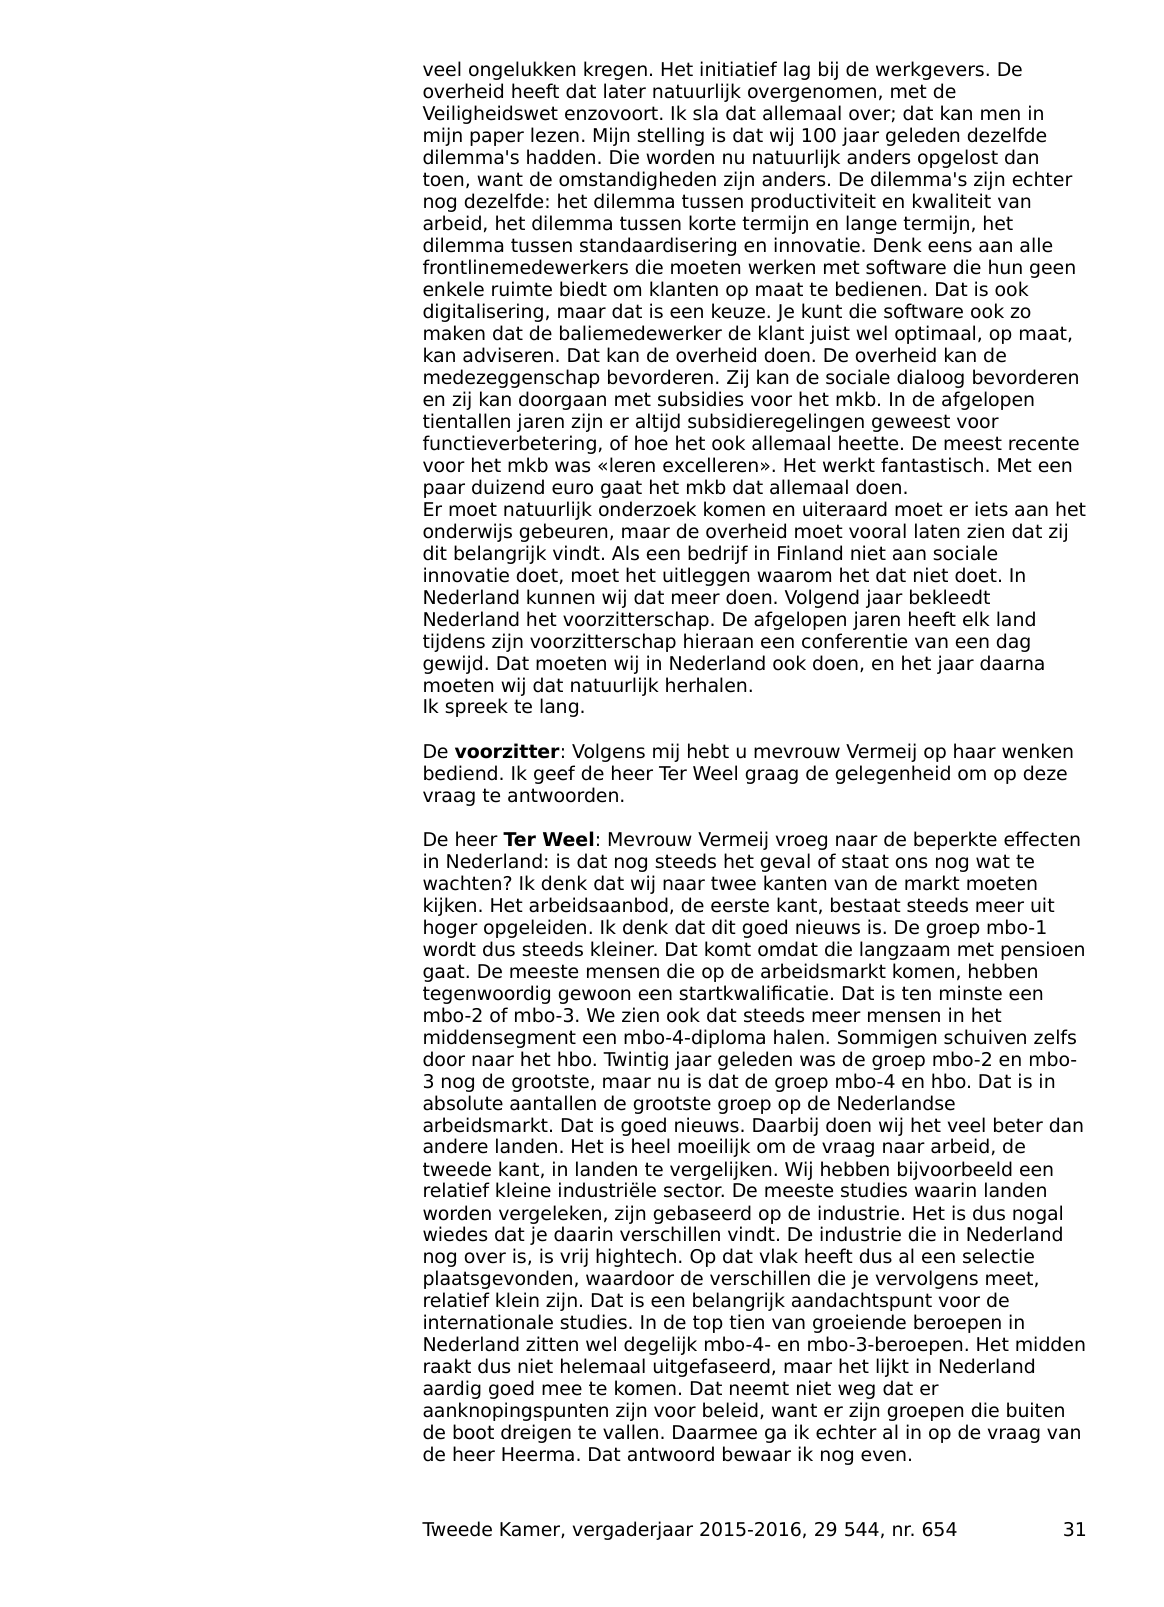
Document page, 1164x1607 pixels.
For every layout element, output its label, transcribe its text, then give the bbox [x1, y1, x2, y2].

text De heer Ter Weel: Mevrouw Vermeij vroeg naar de beperkte effecten in Nederland: is dat nog steeds het geval of staat ons nog wat te wachten? Ik denk dat wij naar twee kanten van de markt moeten kijken. Het arbeidsaanbod, de eerste kant, bestaat steeds meer uit hoger opgeleiden. Ik denk dat dit goed nieuws is. De groep mbo-1 wordt dus steeds kleiner. Dat komt omdat die langzaam met pensioen gaat. De meeste mensen die op de arbeidsmarkt komen, hebben tegenwoordig gewoon een startkwalificatie. Dat is ten minste een mbo-2 of mbo-3. We zien ook dat steeds meer mensen in het middensegment een mbo-4-diploma halen. Sommigen schuiven zelfs door naar het hbo. Twintig jaar geleden was de groep mbo-2 en mbo-3 nog de grootste, maar nu is dat de groep mbo-4 en hbo. Dat is in absolute aantallen de grootste groep op de Nederlandse arbeidsmarkt. Dat is goed nieuws. Daarbij doen wij het veel beter dan andere landen. Het is heel moeilijk om de vraag naar arbeid, de tweede kant, in landen te vergelijken. Wij hebben bijvoorbeeld een relatief kleine industriële sector. De meeste studies waarin landen worden vergeleken, zijn gebaseerd op de industrie. Het is dus nogal wiedes dat je daarin verschillen vindt. De industrie die in Nederland nog over is, is vrij hightech. Op dat vlak heeft dus al een selectie plaatsgevonden, waardoor de verschillen die je vervolgens meet, relatief klein zijn. Dat is een belangrijk aandachtspunt voor de internationale studies. In de top tien van groeiende beroepen in Nederland zitten wel degelijk mbo-4- en mbo-3-beroepen. Het midden raakt dus niet helemaal uitgefaseerd, maar het lijkt in Nederland aardig goed mee te komen. Dat neemt niet weg dat er aanknopingspunten zijn voor beleid, want er zijn groepen die buiten de boot dreigen te vallen. Daarmee ga ik echter al in op de vraag van de heer Heerma. Dat antwoord bewaar ik nog even. [422, 829, 1087, 1466]
text Er moet natuurlijk onderzoek komen en uiteraard moet er iets aan het onderwijs gebeuren, maar de overheid moet vooral laten zien dat zij dit belangrijk vindt. Als een bedrijf in Finland niet aan sociale innovatie doet, moet het uitleggen waarom het dat niet doet. In Nederland kunnen wij dat meer doen. Volgend jaar bekleedt Nederland het voorzitterschap. De afgelopen jaren heeft elk land tijdens zijn voorzitterschap hieraan een conferentie van een dag gewijd. Dat moeten wij in Nederland ook doen, en het jaar daarna moeten wij dat natuurlijk herhalen. [422, 499, 1087, 696]
text veel ongelukken kregen. Het initiatief lag bij de werkgevers. De overheid heeft dat later natuurlijk overgenomen, met de Veiligheidswet enzovoort. Ik sla dat allemaal over; dat kan men in mijn paper lezen. Mijn stelling is dat wij 100 jaar geleden dezelfde dilemma's hadden. Die worden nu natuurlijk anders opgelost dan toen, want de omstandigheden zijn anders. De dilemma's zijn echter nog dezelfde: het dilemma tussen productiviteit en kwaliteit van arbeid, het dilemma tussen korte termijn en lange termijn, het dilemma tussen standaardisering en innovatie. Denk eens aan alle frontlinemedewerkers die moeten werken met software die hun geen enkele ruimte biedt om klanten op maat te bedienen. Dat is ook digitalisering, maar dat is een keuze. Je kunt die software ook zo maken dat de baliemedewerker de klant juist wel optimaal, op maat, kan adviseren. Dat kan de overheid doen. De overheid kan de medezeggenschap bevorderen. Zij kan de sociale dialoog bevorderen en zij kan doorgaan met subsidies voor het mkb. In de afgelopen tientallen jaren zijn er altijd subsidieregelingen geweest voor functieverbetering, of hoe het ook allemaal heette. De meest recente voor het mkb was «leren excelleren». Het werkt fantastisch. Met een paar duizend euro gaat het mkb dat allemaal doen. [422, 59, 1087, 499]
text De voorzitter: Volgens mij hebt u mevrouw Vermeij op haar wenken bediend. Ik geef de heer Ter Weel graag de gelegenheid om op deze vraag te antwoorden. [422, 741, 1087, 807]
text Ik spreek te lang. [422, 696, 1087, 718]
